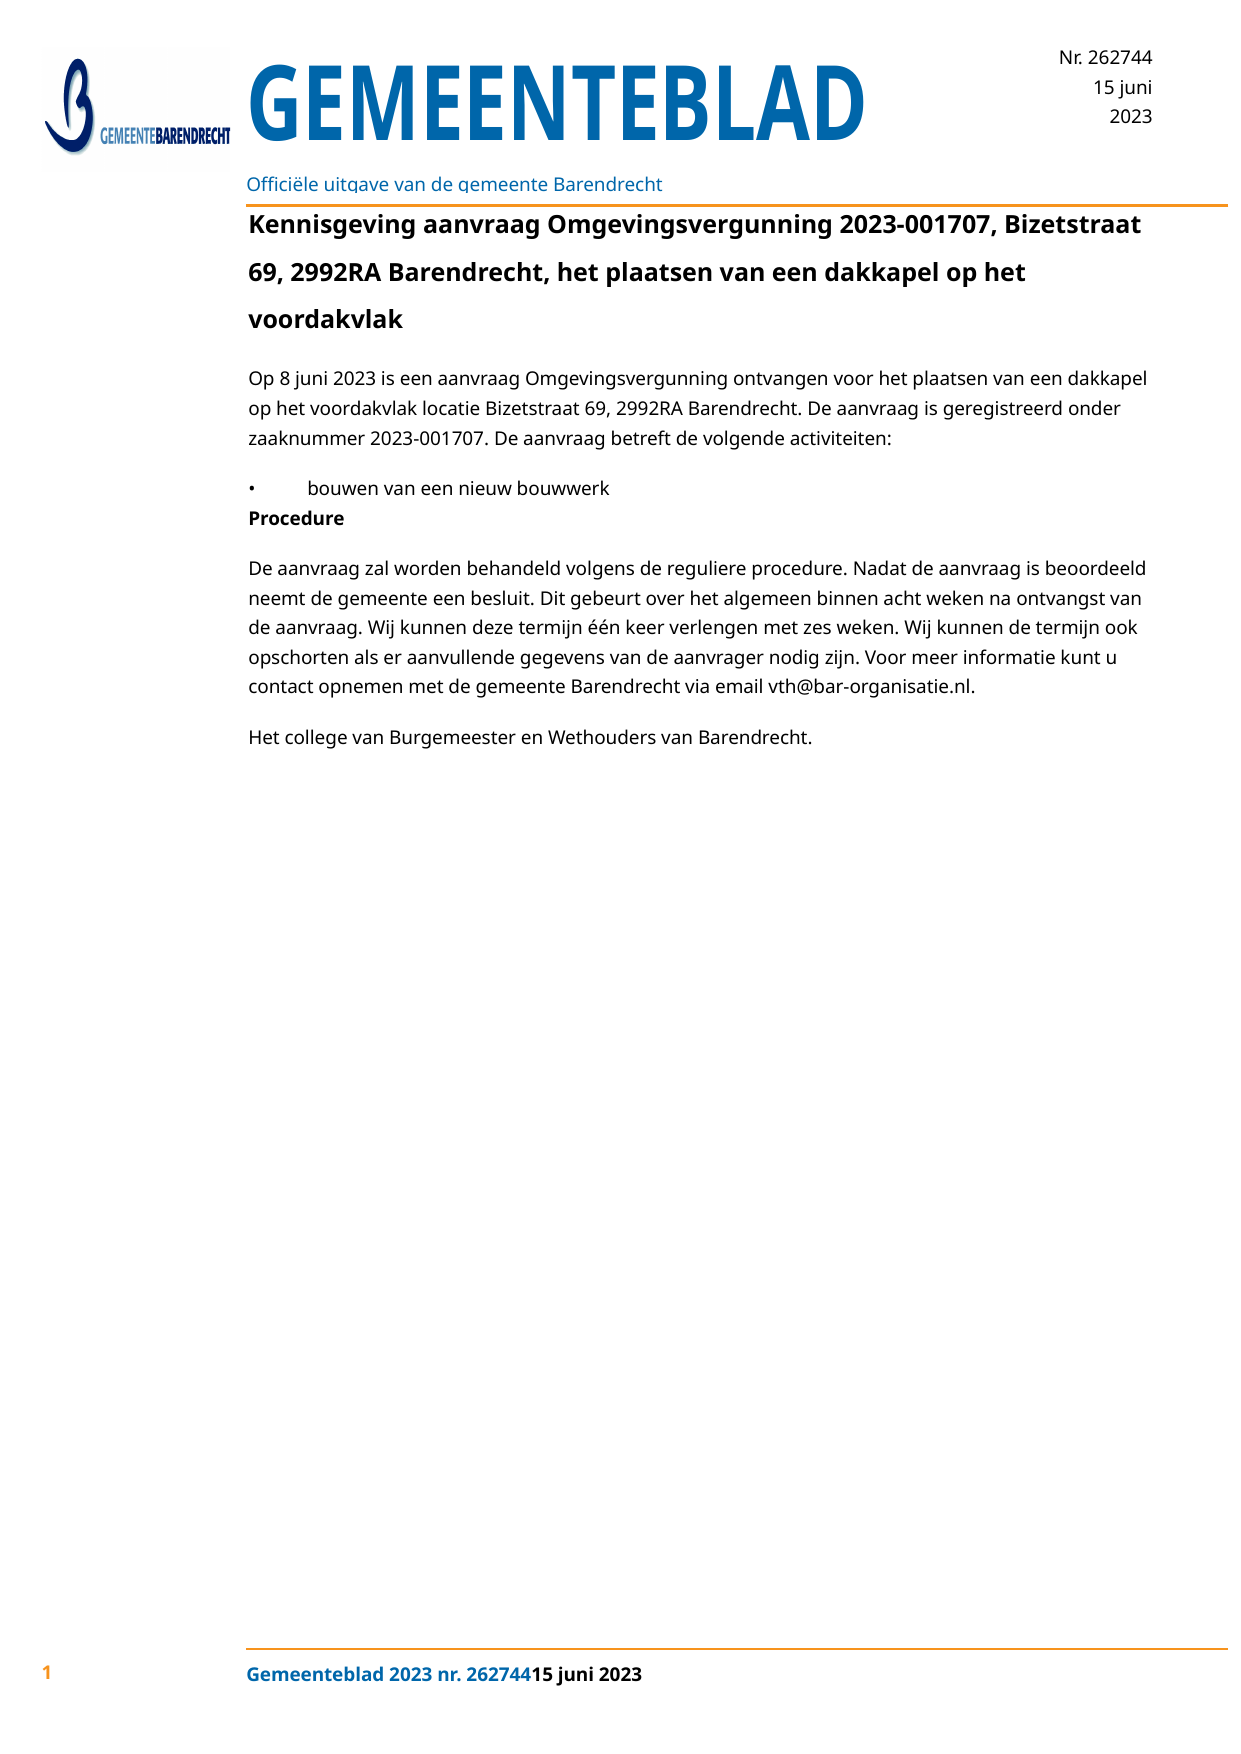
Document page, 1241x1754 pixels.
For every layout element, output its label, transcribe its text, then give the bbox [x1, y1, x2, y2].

picture [41, 47, 231, 172]
text Op 8 juni 2023 is een aanvraag Omgevingsvergunning ontvangen voor het plaatsen van een dakkapel op het voordakvlak locatie Bizetstraat 69, 2992RA Barendrecht. De aanvraag is geregistreerd onder zaaknummer 2023-001707. De aanvraag betreft de volgende activiteiten: [248, 366, 1152, 450]
text De aanvraag zal worden behandeld volgens de reguliere procedure. Nadat de aanvraag is beoordeeld neemt de gemeente een besluit. Dit gebeurt over het algemeen binnen acht weken na ontvangst van de aanvraag. Wij kunnen deze termijn één keer verlengen met zes weken. Wij kunnen de termijn ook opschorten als er aanvullende gegevens van de aanvrager nodig zijn. Voor meer informatie kunt u contact opnemen met de gemeente Barendrecht via email vth@bar-organisatie.nl. [248, 555, 1152, 699]
text Het college van Burgemeester en Wethouders van Barendrecht. [248, 724, 1152, 749]
text Procedure [248, 505, 1152, 530]
text Kennisgeving aanvraag Omgevingsvergunning 2023-001707, Bizetstraat 69, 2992RA Barendrecht, het plaatsen van een dakkapel op het voordakvlak [248, 207, 1152, 336]
list bouwen van een nieuw bouwwerk [248, 475, 1152, 501]
